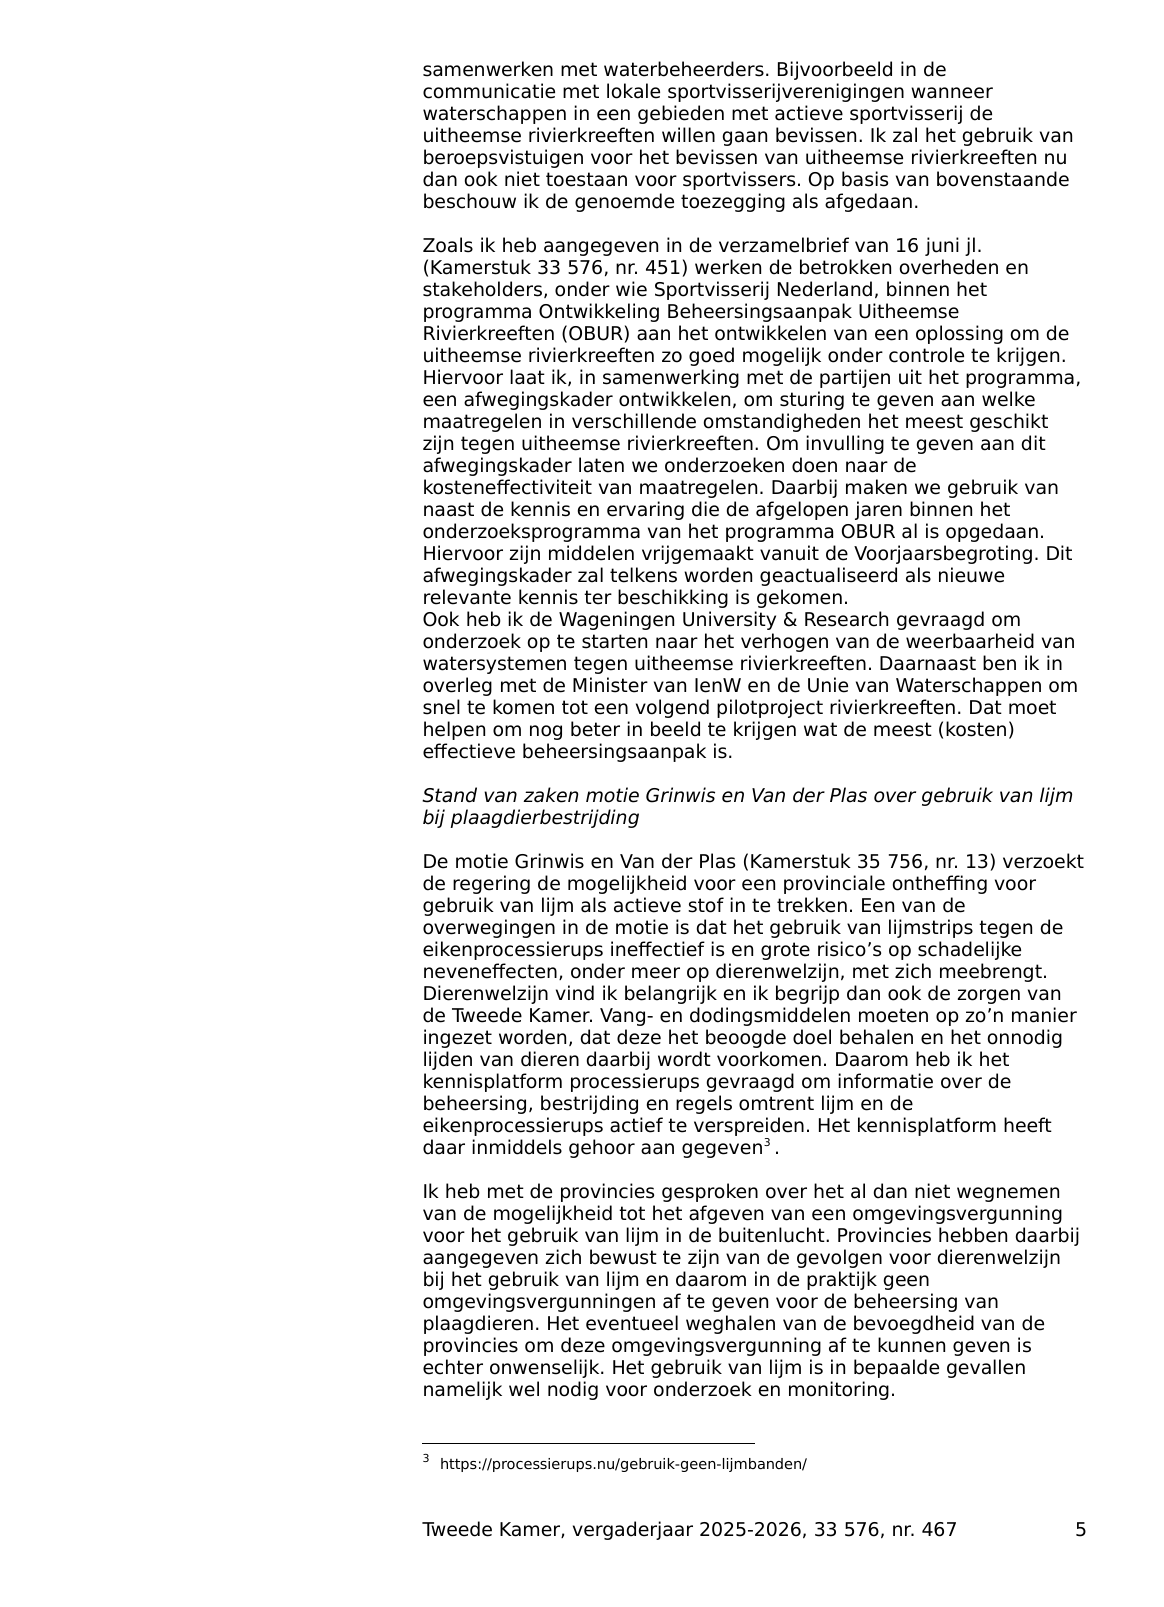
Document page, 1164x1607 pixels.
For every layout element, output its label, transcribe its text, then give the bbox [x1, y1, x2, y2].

text https://processierups.nu/gebruik-geen-lijmbanden/ [422, 1452, 1087, 1474]
subtitle Stand van zaken motie Grinwis en Van der Plas over gebruik van lijm bij plaagdierbestrijding [422, 785, 1087, 829]
text De motie Grinwis en Van der Plas (Kamerstuk 35 756, nr. 13) verzoekt de regering de mogelijkheid voor een provinciale ontheffing voor gebruik van lijm als actieve stof in te trekken. Een van de overwegingen in de motie is dat het gebruik van lijmstrips tegen de eikenprocessierups ineffectief is en grote risico’s op schadelijke neveneffecten, onder meer op dierenwelzijn, met zich meebrengt. Dierenwelzijn vind ik belangrijk en ik begrijp dan ook de zorgen van de Tweede Kamer. Vang- en dodingsmiddelen moeten op zo’n manier ingezet worden, dat deze het beoogde doel behalen en het onnodig lijden van dieren daarbij wordt voorkomen. Daarom heb ik het kennisplatform processierups gevraagd om informatie over de beheersing, bestrijding en regels omtrent lijm en de eikenprocessierups actief te verspreiden. Het kennisplatform heeft daar inmiddels gehoor aan gegeven. [422, 851, 1087, 1159]
text Ik heb met de provincies gesproken over het al dan niet wegnemen van de mogelijkheid tot het afgeven van een omgevingsvergunning voor het gebruik van lijm in de buitenlucht. Provincies hebben daarbij aangegeven zich bewust te zijn van de gevolgen voor dierenwelzijn bij het gebruik van lijm en daarom in de praktijk geen omgevingsvergunningen af te geven voor de beheersing van plaagdieren. Het eventueel weghalen van de bevoegdheid van de provincies om deze omgevingsvergunning af te kunnen geven is echter onwenselijk. Het gebruik van lijm is in bepaalde gevallen namelijk wel nodig voor onderzoek en monitoring. [422, 1181, 1087, 1401]
text Zoals ik heb aangegeven in de verzamelbrief van 16 juni jl. (Kamerstuk 33 576, nr. 451) werken de betrokken overheden en stakeholders, onder wie Sportvisserij Nederland, binnen het programma Ontwikkeling Beheersingsaanpak Uitheemse Rivierkreeften (OBUR) aan het ontwikkelen van een oplossing om de uitheemse rivierkreeften zo goed mogelijk onder controle te krijgen. Hiervoor laat ik, in samenwerking met de partijen uit het programma, een afwegingskader ontwikkelen, om sturing te geven aan welke maatregelen in verschillende omstandigheden het meest geschikt zijn tegen uitheemse rivierkreeften. Om invulling te geven aan dit afwegingskader laten we onderzoeken doen naar de kosteneffectiviteit van maatregelen. Daarbij maken we gebruik van naast de kennis en ervaring die de afgelopen jaren binnen het onderzoeksprogramma van het programma OBUR al is opgedaan. Hiervoor zijn middelen vrijgemaakt vanuit de Voorjaarsbegroting. Dit afwegingskader zal telkens worden geactualiseerd als nieuwe relevante kennis ter beschikking is gekomen. [422, 235, 1087, 609]
text samenwerken met waterbeheerders. Bijvoorbeeld in de communicatie met lokale sportvisserijverenigingen wanneer waterschappen in een gebieden met actieve sportvisserij de uitheemse rivierkreeften willen gaan bevissen. Ik zal het gebruik van beroepsvistuigen voor het bevissen van uitheemse rivierkreeften nu dan ook niet toestaan voor sportvissers. Op basis van bovenstaande beschouw ik de genoemde toezegging als afgedaan. [422, 59, 1087, 213]
text Ook heb ik de Wageningen University & Research gevraagd om onderzoek op te starten naar het verhogen van de weerbaarheid van watersystemen tegen uitheemse rivierkreeften. Daarnaast ben ik in overleg met de Minister van IenW en de Unie van Waterschappen om snel te komen tot een volgend pilotproject rivierkreeften. Dat moet helpen om nog beter in beeld te krijgen wat de meest (kosten) effectieve beheersingsaanpak is. [422, 609, 1087, 763]
